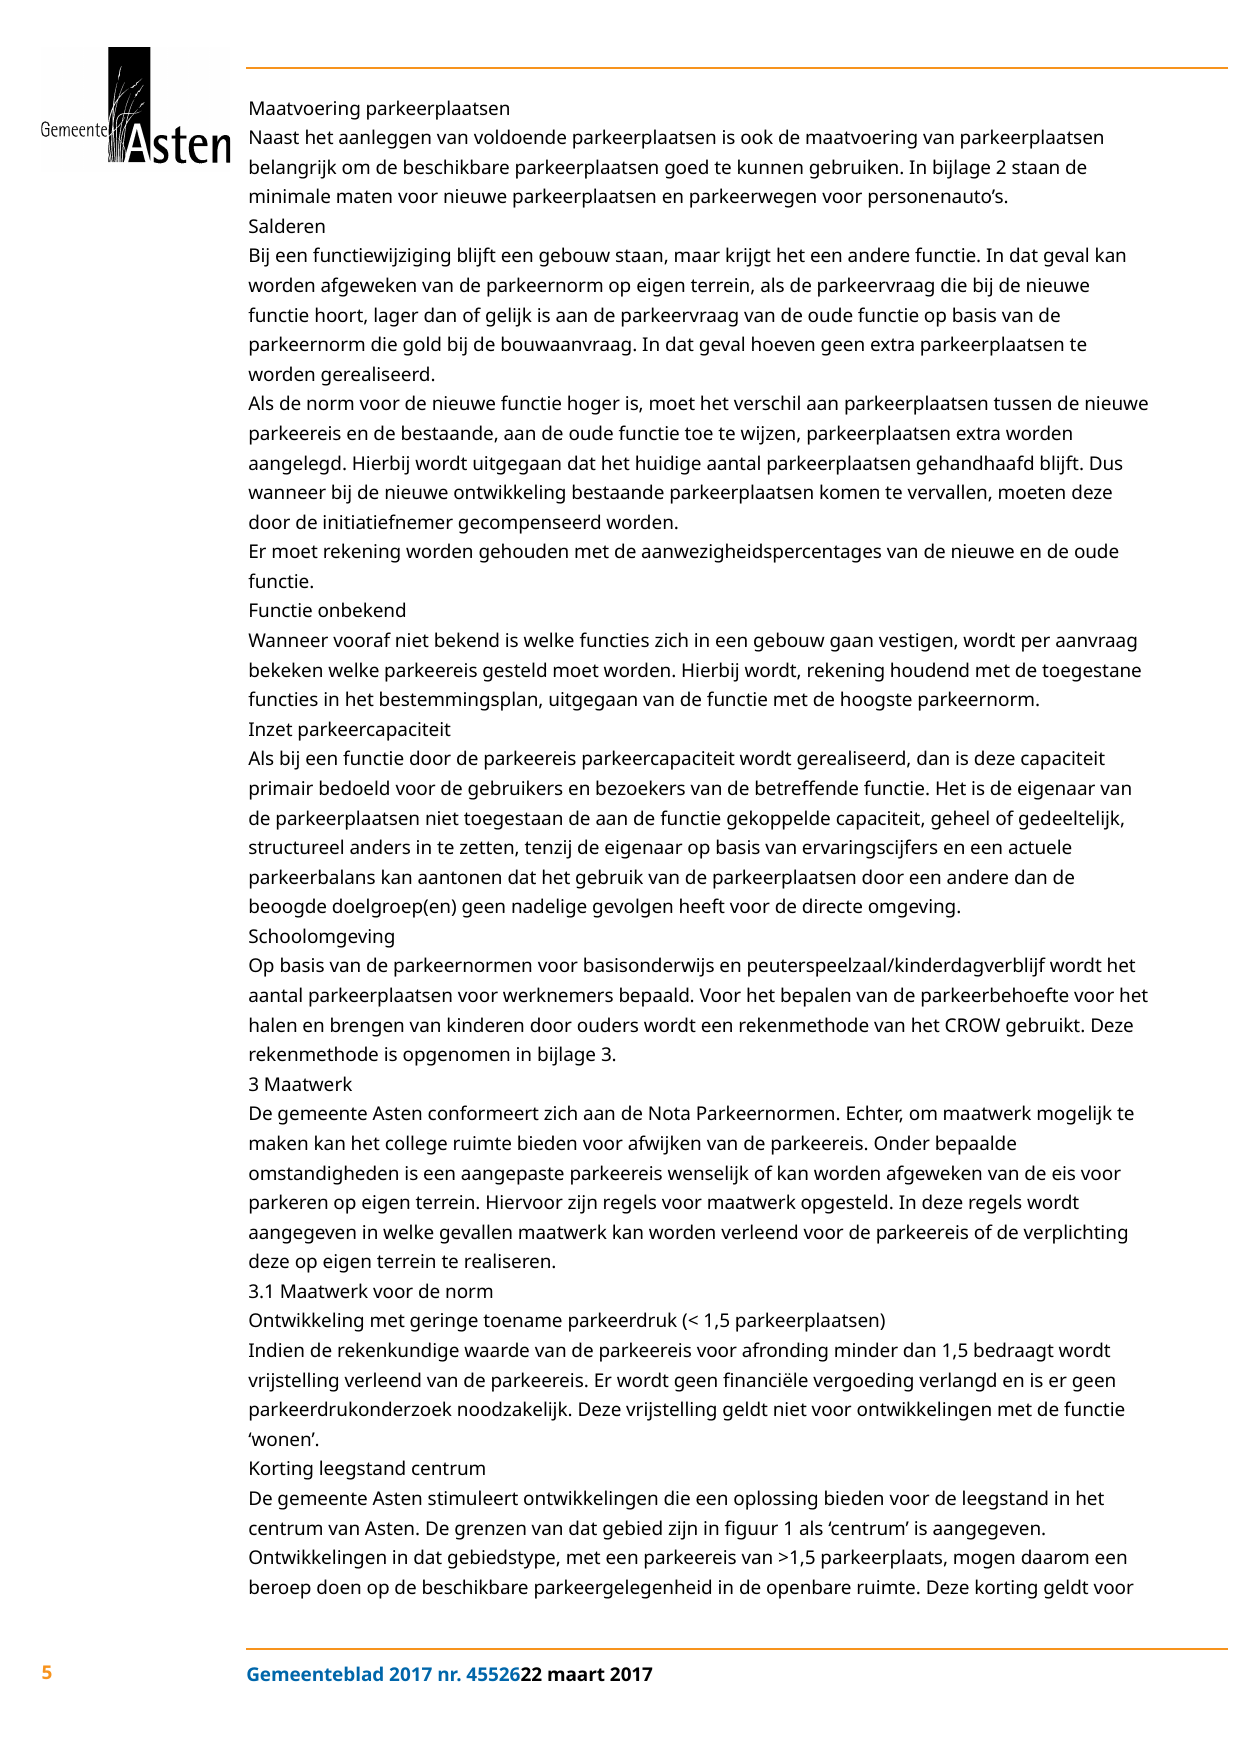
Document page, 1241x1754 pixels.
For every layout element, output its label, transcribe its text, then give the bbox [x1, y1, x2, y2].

text De gemeente Asten conformeert zich aan de Nota Parkeernormen. Echter, om maatwerk mogelijk te maken kan het college ruimte bieden voor afwijken van de parkeereis. Onder bepaalde omstandigheden is een aangepaste parkeereis wenselijk of kan worden afgeweken van de eis voor parkeren op eigen terrein. Hiervoor zijn regels voor maatwerk opgesteld. In deze regels wordt aangegeven in welke gevallen maatwerk kan worden verleend voor de parkeereis of de verplichting deze op eigen terrein te realiseren. [248, 1101, 1152, 1274]
text Functie onbekend [248, 598, 1152, 623]
text Als de norm voor de nieuwe functie hoger is, moet het verschil aan parkeerplaatsen tussen de nieuwe parkeereis en de bestaande, aan de oude functie toe te wijzen, parkeerplaatsen extra worden aangelegd. Hierbij wordt uitgegaan dat het huidige aantal parkeerplaatsen gehandhaafd blijft. Dus wanneer bij de nieuwe ontwikkeling bestaande parkeerplaatsen komen te vervallen, moeten deze door de initiatiefnemer gecompenseerd worden. [248, 391, 1152, 535]
text Ontwikkeling met geringe toename parkeerdruk (< 1,5 parkeerplaatsen) [248, 1308, 1152, 1333]
picture [41, 47, 231, 172]
text 3 Maatwerk [248, 1071, 1152, 1097]
text Korting leegstand centrum [248, 1456, 1152, 1481]
text Indien de rekenkundige waarde van de parkeereis voor afronding minder dan 1,5 bedraagt wordt vrijstelling verleend van de parkeereis. Er wordt geen financiële vergoeding verlangd en is er geen parkeerdrukonderzoek noodzakelijk. Deze vrijstelling geldt niet voor ontwikkelingen met de functie ‘wonen’. [248, 1337, 1152, 1452]
text Wanneer vooraf niet bekend is welke functies zich in een gebouw gaan vestigen, wordt per aanvraag bekeken welke parkeereis gesteld moet worden. Hierbij wordt, rekening houdend met de toegestane functies in het bestemmingsplan, uitgegaan van de functie met de hoogste parkeernorm. [248, 627, 1152, 712]
text Schoolomgeving [248, 923, 1152, 949]
text Inzet parkeercapaciteit [248, 716, 1152, 742]
text Salderen [248, 213, 1152, 239]
text Als bij een functie door de parkeereis parkeercapaciteit wordt gerealiseerd, dan is deze capaciteit primair bedoeld voor de gebruikers en bezoekers van de betreffende functie. Het is de eigenaar van de parkeerplaatsen niet toegestaan de aan de functie gekoppelde capaciteit, geheel of gedeeltelijk, structureel anders in te zetten, tenzij de eigenaar op basis van ervaringscijfers en een actuele parkeerbalans kan aantonen dat het gebruik van de parkeerplaatsen door een andere dan de beoogde doelgroep(en) geen nadelige gevolgen heeft voor de directe omgeving. [248, 746, 1152, 919]
text Op basis van de parkeernormen voor basisonderwijs en peuterspeelzaal/kinderdagverblijf wordt het aantal parkeerplaatsen voor werknemers bepaald. Voor het bepalen van de parkeerbehoefte voor het halen en brengen van kinderen door ouders wordt een rekenmethode van het CROW gebruikt. Deze rekenmethode is opgenomen in bijlage 3. [248, 953, 1152, 1067]
text Naast het aanleggen van voldoende parkeerplaatsen is ook de maatvoering van parkeerplaatsen belangrijk om de beschikbare parkeerplaatsen goed te kunnen gebruiken. In bijlage 2 staan de minimale maten voor nieuwe parkeerplaatsen en parkeerwegen voor personenauto’s. [248, 124, 1152, 209]
text Maatvoering parkeerplaatsen [248, 95, 1152, 121]
text De gemeente Asten stimuleert ontwikkelingen die een oplossing bieden voor de leegstand in het centrum van Asten. De grenzen van dat gebied zijn in figuur 1 als ‘centrum’ is aangegeven. Ontwikkelingen in dat gebiedstype, met een parkeereis van >1,5 parkeerplaats, mogen daarom een beroep doen op de beschikbare parkeergelegenheid in de openbare ruimte. Deze korting geldt voor [248, 1485, 1152, 1600]
text Er moet rekening worden gehouden met de aanwezigheidspercentages van de nieuwe en de oude functie. [248, 538, 1152, 594]
text Bij een functiewijziging blijft een gebouw staan, maar krijgt het een andere functie. In dat geval kan worden afgeweken van de parkeernorm op eigen terrein, als de parkeervraag die bij de nieuwe functie hoort, lager dan of gelijk is aan de parkeervraag van de oude functie op basis van de parkeernorm die gold bij de bouwaanvraag. In dat geval hoeven geen extra parkeerplaatsen te worden gerealiseerd. [248, 243, 1152, 387]
text 3.1 Maatwerk voor de norm [248, 1278, 1152, 1304]
